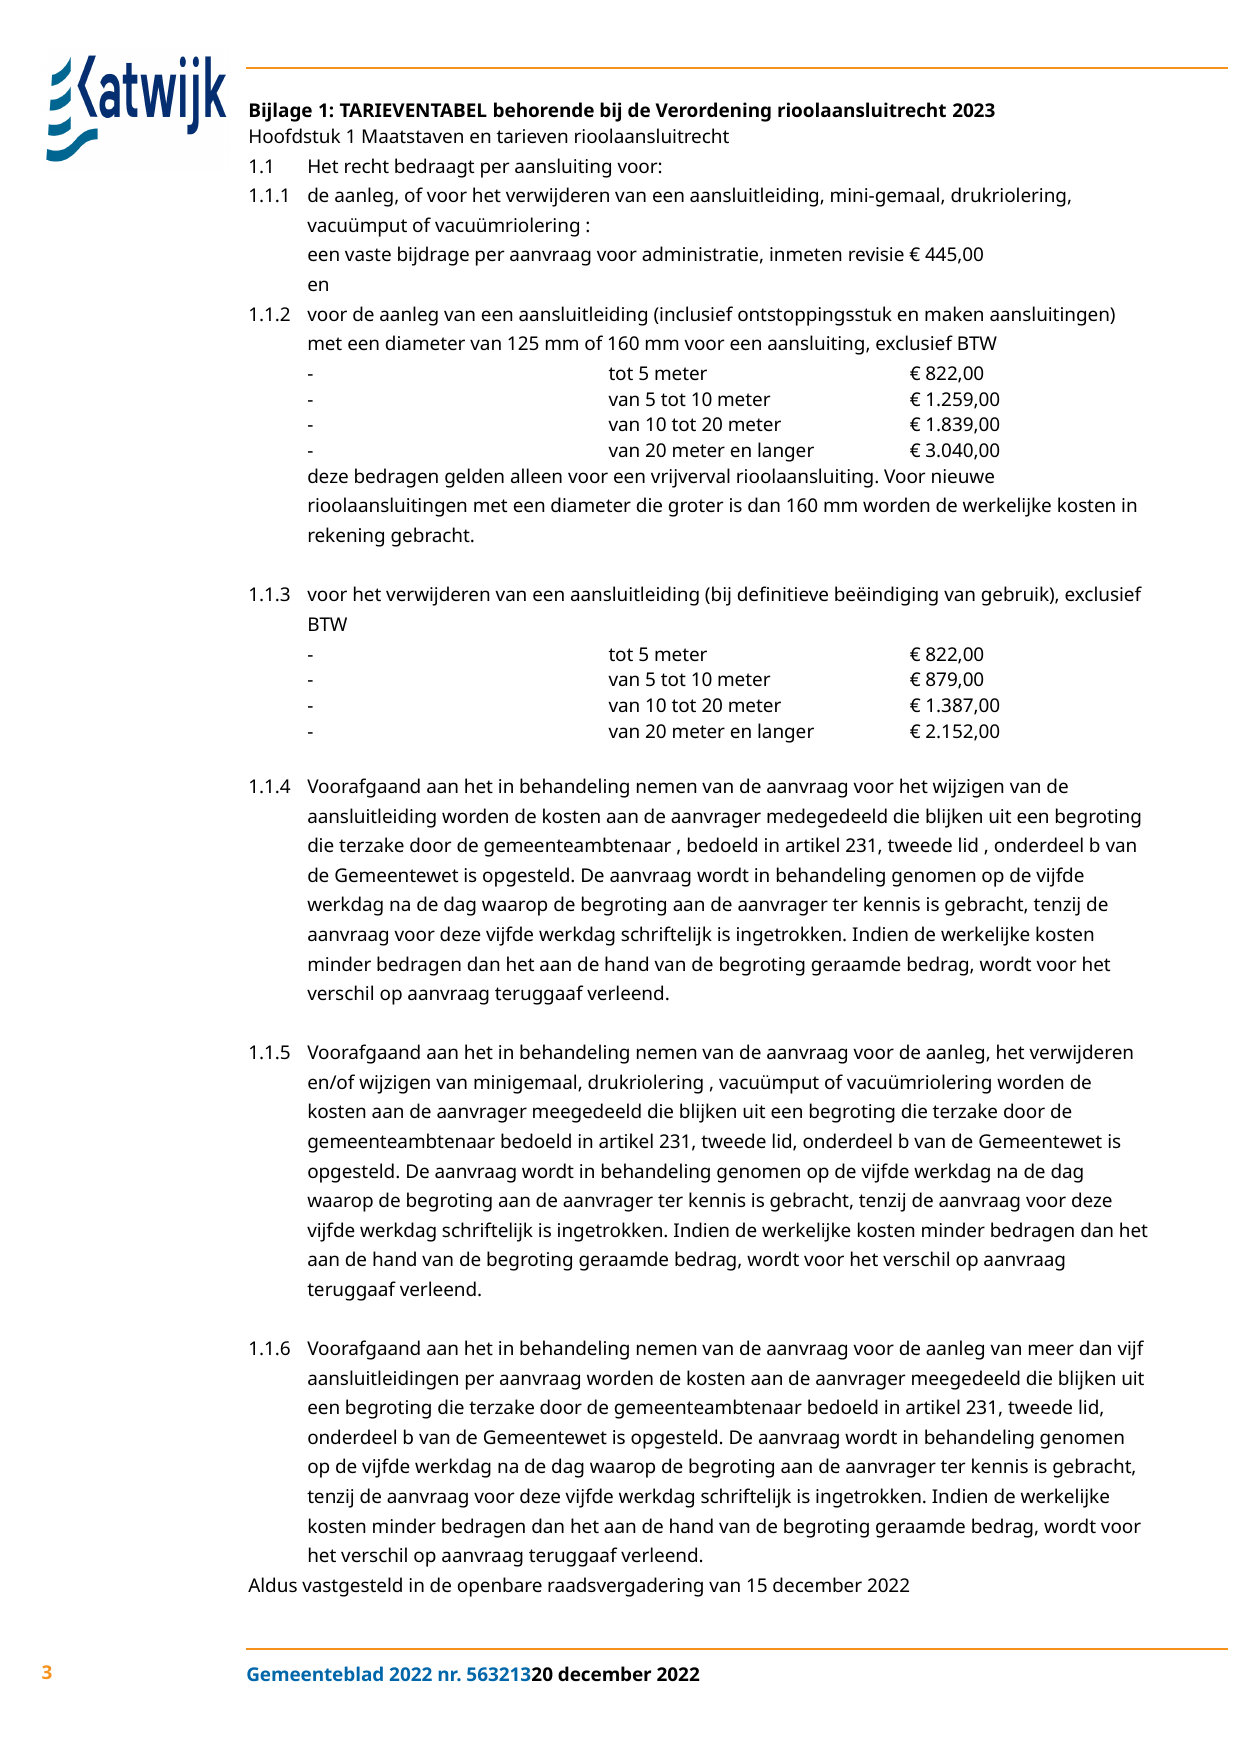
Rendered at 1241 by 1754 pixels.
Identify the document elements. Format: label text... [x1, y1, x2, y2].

list en [248, 271, 1152, 297]
table_header € 822,00 [910, 641, 1211, 666]
table_header € 822,00 [910, 360, 1211, 386]
table_cell - [307, 692, 608, 718]
table_cell - [307, 412, 608, 437]
list voor het verwijderen van een aansluitleiding (bij definitieve beëindiging van gebruik), exclusief BTW [248, 581, 1152, 637]
list Het recht bedraagt per aansluiting voor: [248, 153, 1152, 179]
list Voorafgaand aan het in behandeling nemen van de aanvraag voor het wijzigen van de aansluitleiding worden de kosten aan de aanvrager medegedeeld die blijken uit een begroting die terzake door de gemeenteambtenaar , bedoeld in artikel 231, tweede lid , onderdeel b van de Gemeentewet is opgesteld. De aanvraag wordt in behandeling genomen op de vijfde werkdag na de dag waarop de begroting aan de aanvrager ter kennis is gebracht, tenzij de aanvraag voor deze vijfde werkdag schriftelijk is ingetrokken. Indien de werkelijke kosten minder bedragen dan het aan de hand van de begroting geraamde bedrag, wordt voor het verschil op aanvraag teruggaaf verleend. [248, 773, 1152, 1006]
table_cell - [307, 437, 608, 463]
table_cell € 2.152,00 [910, 718, 1211, 744]
list Voorafgaand aan het in behandeling nemen van de aanvraag voor de aanleg van meer dan vijf aansluitleidingen per aanvraag worden de kosten aan de aanvrager meegedeeld die blijken uit een begroting die terzake door de gemeenteambtenaar bedoeld in artikel 231, tweede lid, onderdeel b van de Gemeentewet is opgesteld. De aanvraag wordt in behandeling genomen op de vijfde werkdag na de dag waarop de begroting aan de aanvrager ter kennis is gebracht, tenzij de aanvraag voor deze vijfde werkdag schriftelijk is ingetrokken. Indien de werkelijke kosten minder bedragen dan het aan de hand van de begroting geraamde bedrag, wordt voor het verschil op aanvraag teruggaaf verleend. [248, 1335, 1152, 1568]
table_cell - [307, 718, 608, 744]
table_cell - [307, 386, 608, 412]
table_cell van 5 tot 10 meter [608, 666, 909, 692]
list Voorafgaand aan het in behandeling nemen van de aanvraag voor de aanleg, het verwijderen en/of wijzigen van minigemaal, drukriolering , vacuümput of vacuümriolering worden de kosten aan de aanvrager meegedeeld die blijken uit een begroting die terzake door de gemeenteambtenaar bedoeld in artikel 231, tweede lid, onderdeel b van de Gemeentewet is opgesteld. De aanvraag wordt in behandeling genomen op de vijfde werkdag na de dag waarop de begroting aan de aanvrager ter kennis is gebracht, tenzij de aanvraag voor deze vijfde werkdag schriftelijk is ingetrokken. Indien de werkelijke kosten minder bedragen dan het aan de hand van de begroting geraamde bedrag, wordt voor het verschil op aanvraag teruggaaf verleend. [248, 1039, 1152, 1302]
list een vaste bijdrage per aanvraag voor administratie, inmeten revisie € 445,00 [248, 242, 1152, 267]
table_header tot 5 meter [608, 360, 909, 386]
table_cell van 10 tot 20 meter [608, 692, 909, 718]
table_cell € 879,00 [910, 666, 1211, 692]
text Hoofdstuk 1 Maatstaven en tarieven rioolaansluitrecht [248, 123, 1152, 149]
table_cell van 20 meter en langer [608, 718, 909, 744]
table_cell van 5 tot 10 meter [608, 386, 909, 412]
table_cell van 20 meter en langer [608, 437, 909, 463]
table_cell € 1.259,00 [910, 386, 1211, 412]
table_cell - [307, 666, 608, 692]
text Bijlage 1: TARIEVENTABEL behorende bij de Verordening rioolaansluitrecht 2023 [248, 95, 1152, 123]
list voor de aanleg van een aansluitleiding (inclusief ontstoppingsstuk en maken aansluitingen) met een diameter van 125 mm of 160 mm voor een aansluiting, exclusief BTW [248, 301, 1152, 356]
table_cell € 1.839,00 [910, 412, 1211, 437]
table_header tot 5 meter [608, 641, 909, 666]
table_cell € 3.040,00 [910, 437, 1211, 463]
list de aanleg, of voor het verwijderen van een aansluitleiding, mini-gemaal, drukriolering, vacuümput of vacuümriolering : [248, 182, 1152, 238]
table_cell € 1.387,00 [910, 692, 1211, 718]
picture [41, 47, 231, 172]
table_header - [307, 360, 608, 386]
table_cell van 10 tot 20 meter [608, 412, 909, 437]
text Aldus vastgesteld in de openbare raadsvergadering van 15 december 2022 [248, 1572, 1152, 1598]
table_header - [307, 641, 608, 666]
list deze bedragen gelden alleen voor een vrijverval rioolaansluiting. Voor nieuwe rioolaansluitingen met een diameter die groter is dan 160 mm worden de werkelijke kosten in rekening gebracht. [248, 463, 1152, 548]
